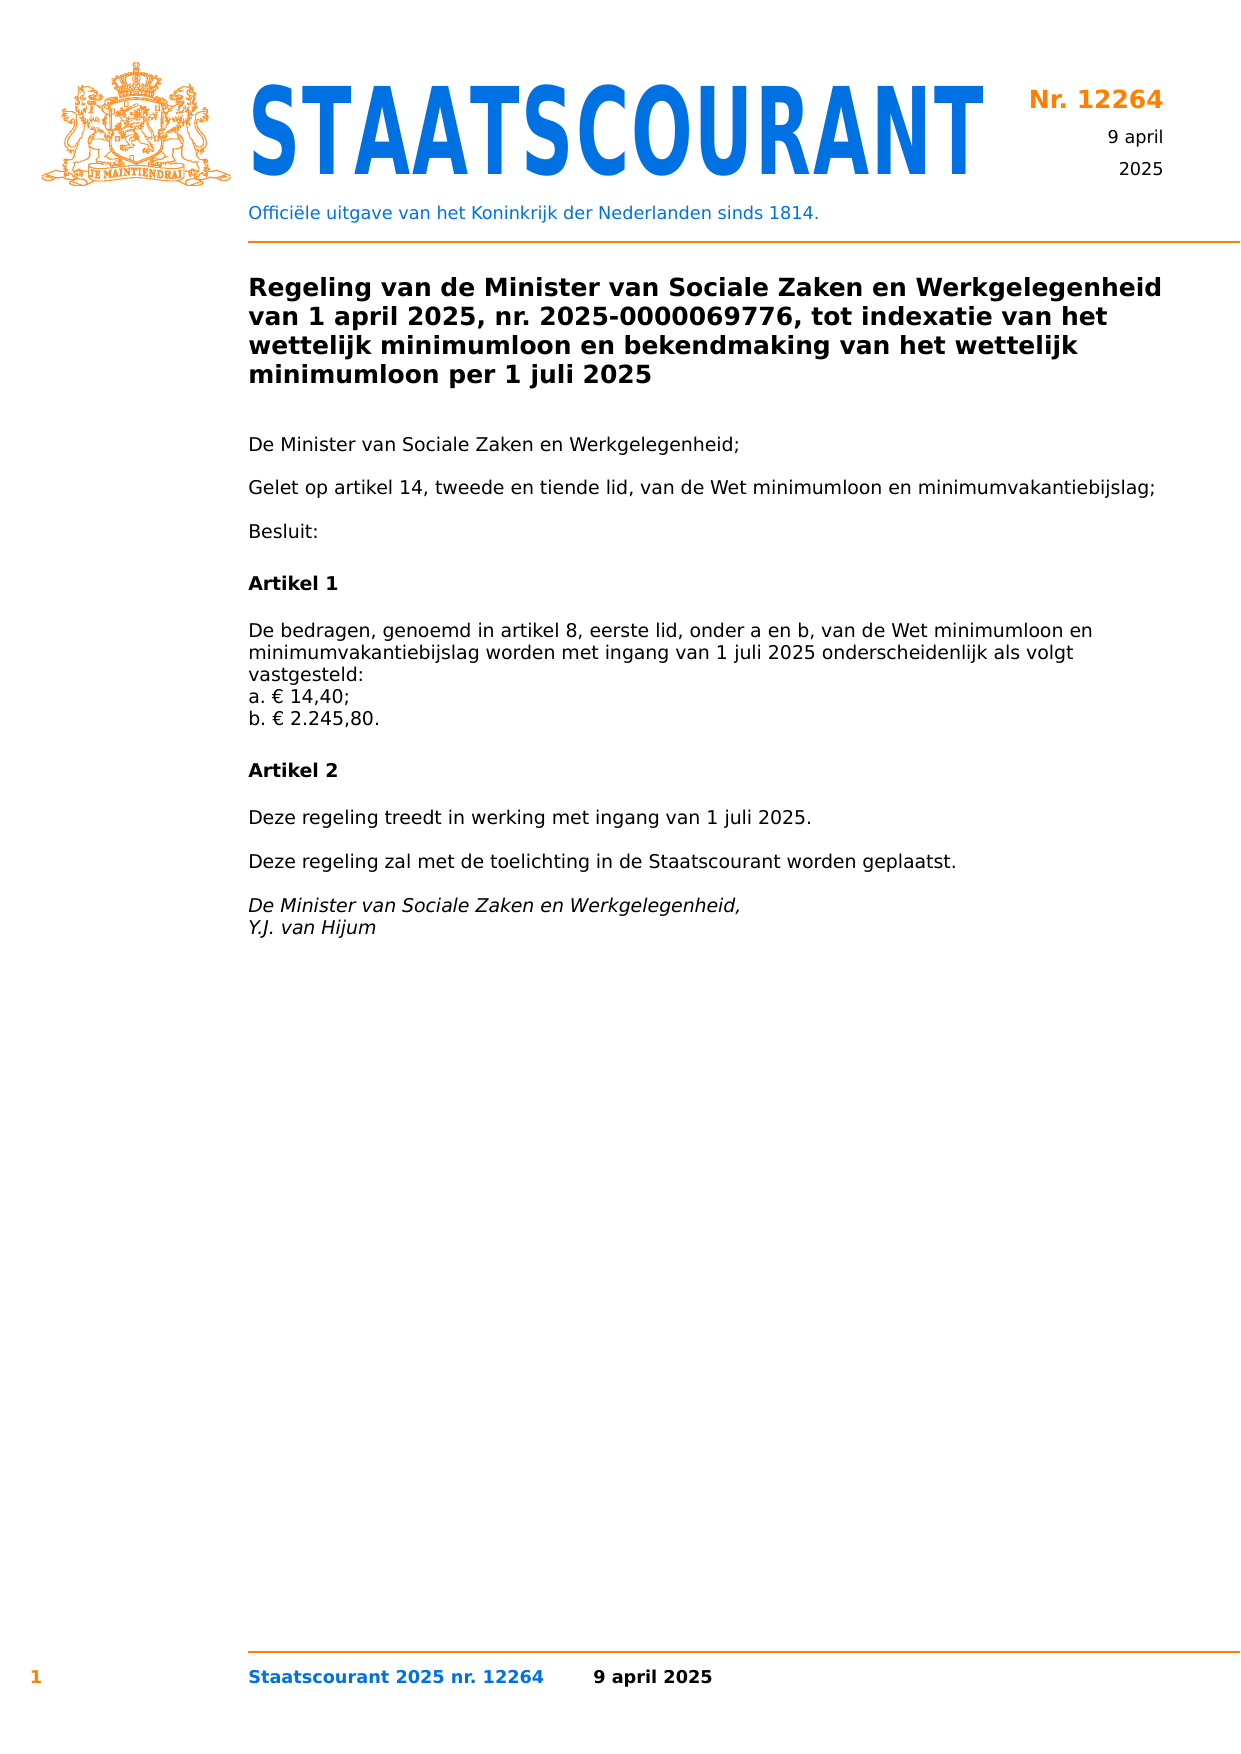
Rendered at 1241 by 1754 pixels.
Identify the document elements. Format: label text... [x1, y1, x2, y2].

text Gelet op artikel 14, tweede en tiende lid, van de Wet minimumloon en minimumvakantiebijslag; [248, 477, 1163, 499]
text Deze regeling zal met de toelichting in de Staatscourant worden geplaatst. [248, 851, 1163, 873]
text De Minister van Sociale Zaken en Werkgelegenheid, Y.J. van Hijum [248, 895, 1163, 939]
table_cell 9 april [998, 121, 1240, 153]
text Deze regeling treedt in werking met ingang van 1 juli 2025. [248, 807, 1163, 829]
text Besluit: [248, 521, 1163, 543]
table_cell 2025 [998, 153, 1240, 203]
text De Minister van Sociale Zaken en Werkgelegenheid; [248, 433, 1163, 455]
table_header STAATSCOURANT [248, 62, 998, 203]
text b. € 2.245,80. [248, 708, 1163, 730]
subtitle Artikel 2 [248, 760, 1163, 782]
subtitle Regeling van de Minister van Sociale Zaken en Werkgelegenheid van 1 april 2025, nr. 2025-0000069776, tot indexatie van het wettelijk minimumloon en bekendmaking van het wettelijk minimumloon per 1 juli 2025 [248, 273, 1163, 390]
table_header [25, 62, 248, 241]
text De bedragen, genoemd in artikel 8, eerste lid, onder a en b, van de Wet minimumloon en minimumvakantiebijslag worden met ingang van 1 juli 2025 onderscheidenlijk als volgt vastgesteld: [248, 620, 1163, 686]
subtitle Artikel 1 [248, 573, 1163, 595]
text a. € 14,40; [248, 686, 1163, 708]
table_header Nr. 12264 [998, 62, 1240, 121]
picture [41, 62, 231, 186]
table_cell Officiële uitgave van het Koninkrijk der Nederlanden sinds 1814. [248, 203, 1240, 241]
